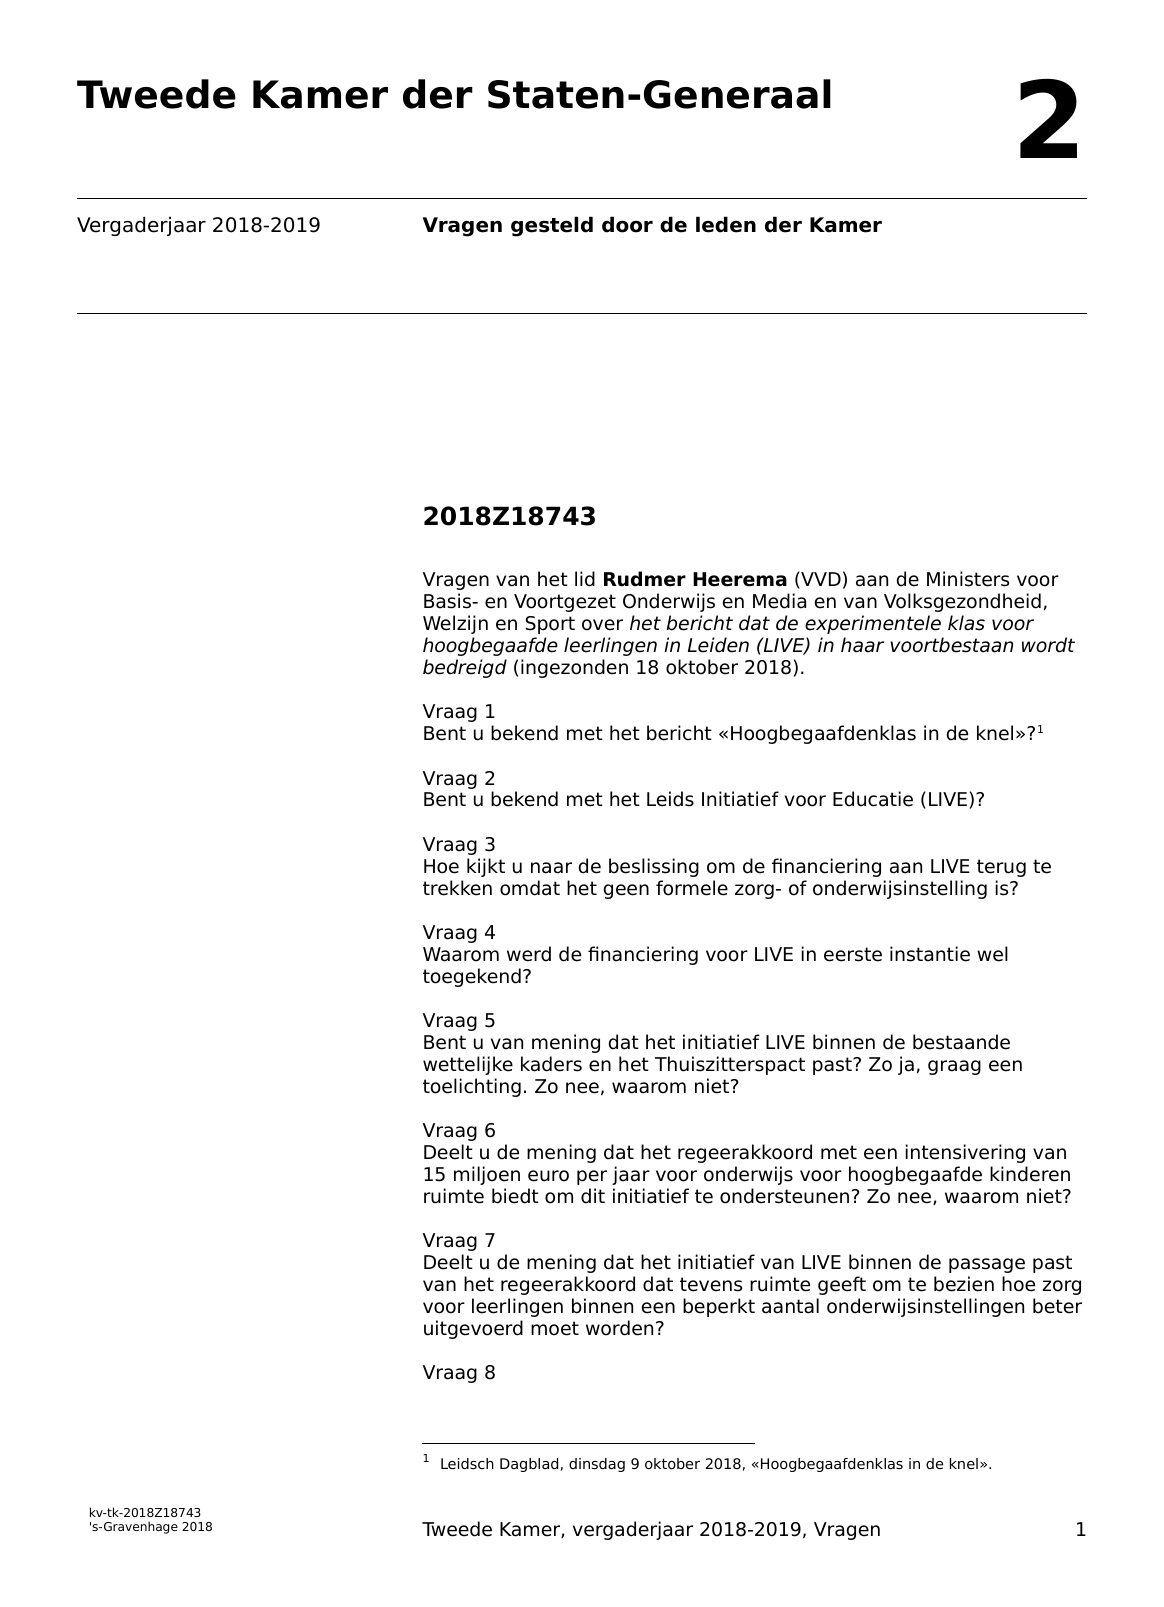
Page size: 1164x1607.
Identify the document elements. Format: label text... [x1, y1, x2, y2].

text Vraag 7 [422, 1230, 1087, 1252]
text Deelt u de mening dat het regeerakkoord met een intensivering van 15 miljoen euro per jaar voor onderwijs voor hoogbegaafde kinderen ruimte biedt om dit initiatief te ondersteunen? Zo nee, waarom niet? [422, 1142, 1087, 1208]
text Hoe kijkt u naar de beslissing om de financiering aan LIVE terug te trekken omdat het geen formele zorg- of onderwijsinstelling is? [422, 856, 1087, 899]
text Vraag 8 [422, 1362, 1087, 1384]
text 's-Gravenhage 2018 [88, 1520, 323, 1534]
text Bent u van mening dat het initiatief LIVE binnen de bestaande wettelijke kaders en het Thuiszitterspact past? Zo ja, graag een toelichting. Zo nee, waarom niet? [422, 1032, 1087, 1098]
text Vraag 1 [422, 701, 1087, 723]
text Leidsch Dagblad, dinsdag 9 oktober 2018, «Hoogbegaafdenklas in de knel». [422, 1452, 1087, 1474]
text Vraag 6 [422, 1120, 1087, 1142]
text Deelt u de mening dat het initiatief van LIVE binnen de passage past van het regeerakkoord dat tevens ruimte geeft om te bezien hoe zorg voor leerlingen binnen een beperkt aantal onderwijsinstellingen beter uitgevoerd moet worden? [422, 1252, 1087, 1340]
text Waarom werd de financiering voor LIVE in eerste instantie wel toegekend? [422, 944, 1087, 988]
table_cell Vragen gesteld door de leden der Kamer [422, 199, 1087, 313]
text Vraag 2 [422, 767, 1087, 789]
text Vragen van het lid Rudmer Heerema (VVD) aan de Ministers voor Basis- en Voortgezet Onderwijs en Media en van Volksgezondheid, Welzijn en Sport over het bericht dat de experimentele klas voor hoogbegaafde leerlingen in Leiden (LIVE) in haar voortbestaan wordt bedreigd (ingezonden 18 oktober 2018). [422, 569, 1087, 679]
text kv-tk-2018Z18743 [88, 1506, 323, 1520]
text 2018Z18743 [422, 502, 1087, 531]
text Vraag 3 [422, 833, 1087, 856]
text Vraag 5 [422, 1010, 1087, 1032]
table_cell Vergaderjaar 2018-2019 [77, 199, 422, 313]
table_header Tweede Kamer der Staten-Generaal [77, 59, 886, 198]
text Vraag 4 [422, 922, 1087, 944]
table_header 2 [886, 59, 1087, 198]
text Bent u bekend met het bericht «Hoogbegaafdenklas in de knel»? [422, 723, 1087, 745]
text Bent u bekend met het Leids Initiatief voor Educatie (LIVE)? [422, 789, 1087, 811]
